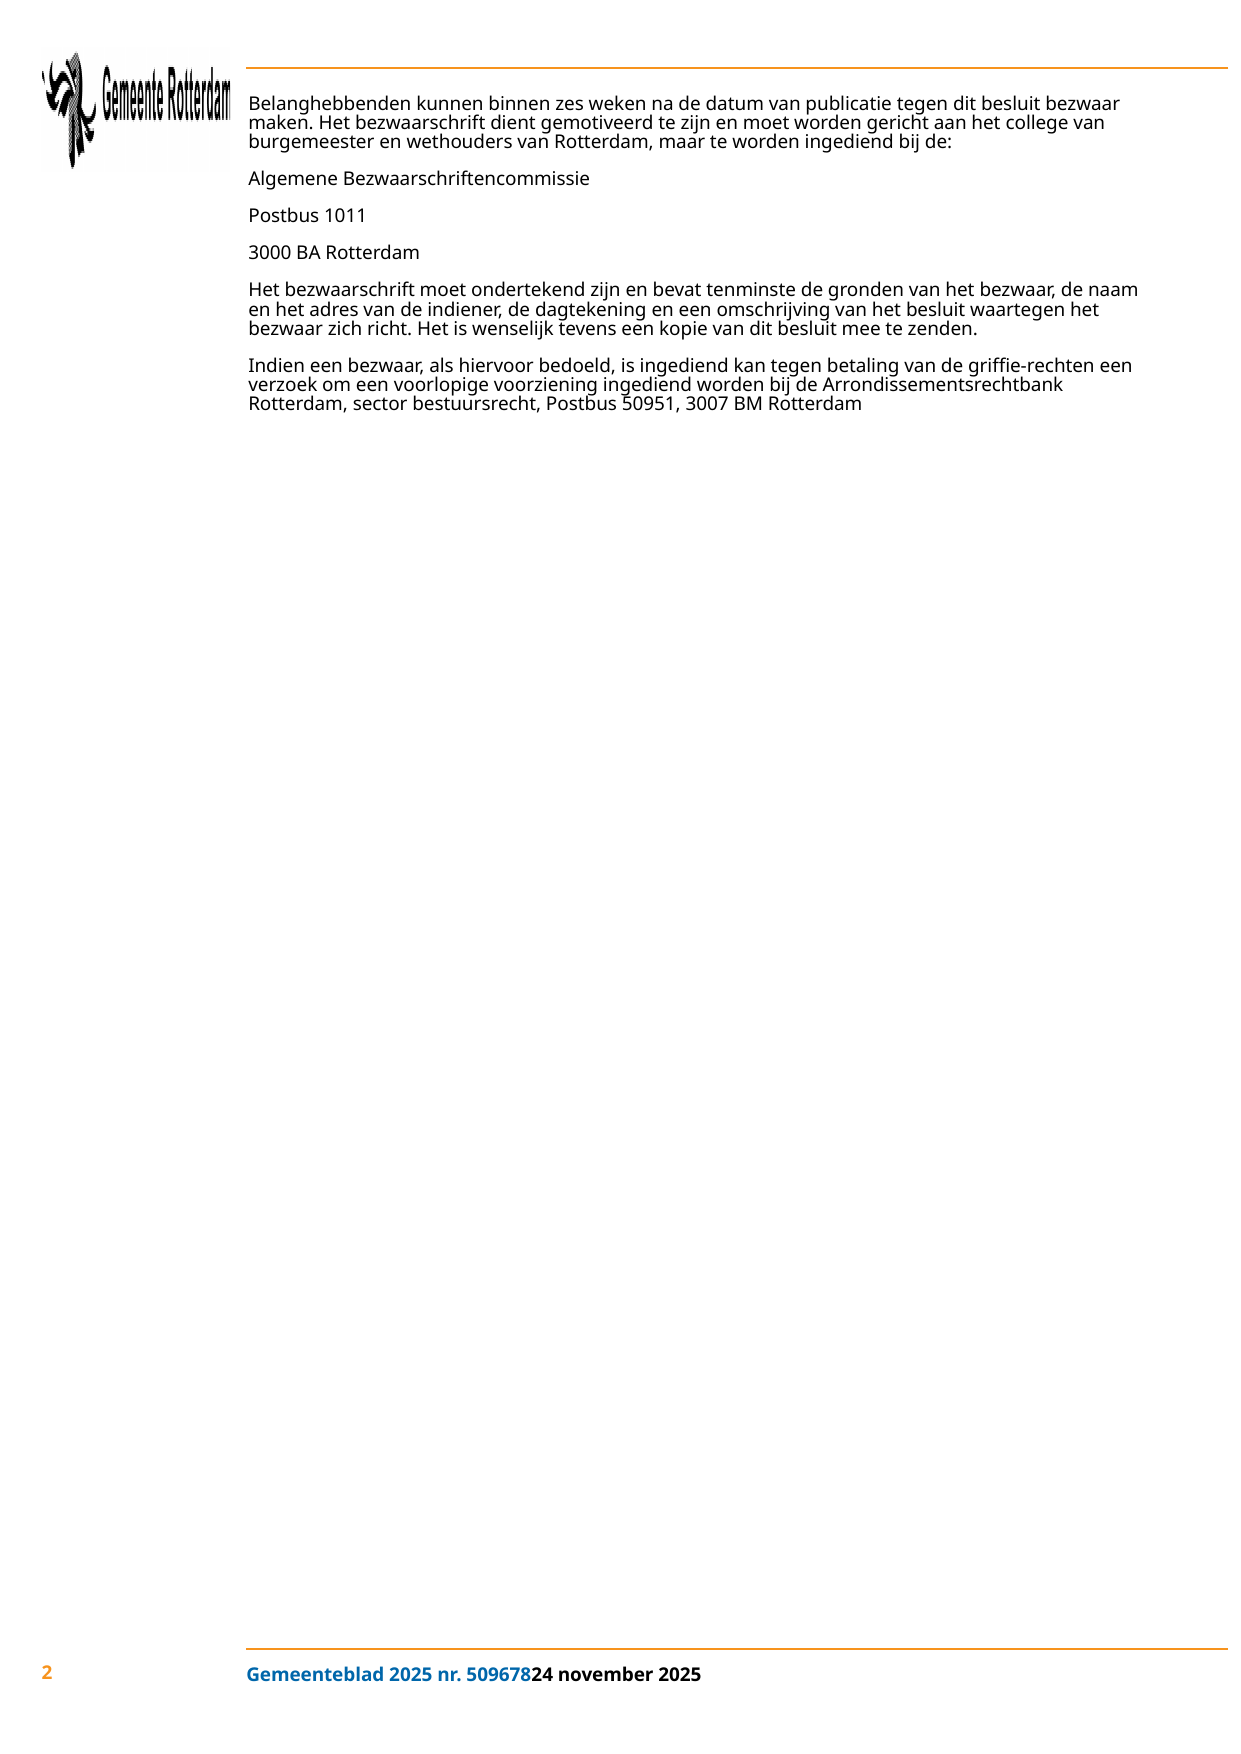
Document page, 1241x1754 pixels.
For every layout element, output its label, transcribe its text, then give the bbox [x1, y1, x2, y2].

text 3000 BA Rotterdam [248, 244, 1152, 264]
text Belanghebbenden kunnen binnen zes weken na de datum van publicatie tegen dit besluit bezwaar maken. Het bezwaarschrift dient gemotiveerd te zijn en moet worden gericht aan het college van burgemeester en wethouders van Rotterdam, maar te worden ingediend bij de: [248, 95, 1152, 153]
text Algemene Bezwaarschriftencommissie [248, 170, 1152, 190]
text Indien een bezwaar, als hiervoor bedoeld, is ingediend kan tegen betaling van de griffie-rechten een verzoek om een voorlopige voorziening ingediend worden bij de Arrondissementsrechtbank Rotterdam, sector bestuursrecht, Postbus 50951, 3007 BM Rotterdam [248, 357, 1152, 415]
text Postbus 1011 [248, 207, 1152, 227]
text Het bezwaarschrift moet ondertekend zijn en bevat tenminste de gronden van het bezwaar, de naam en het adres van de indiener, de dagtekening en een omschrijving van het besluit waartegen het bezwaar zich richt. Het is wenselijk tevens een kopie van dit besluit mee te zenden. [248, 281, 1152, 339]
picture [41, 47, 231, 172]
